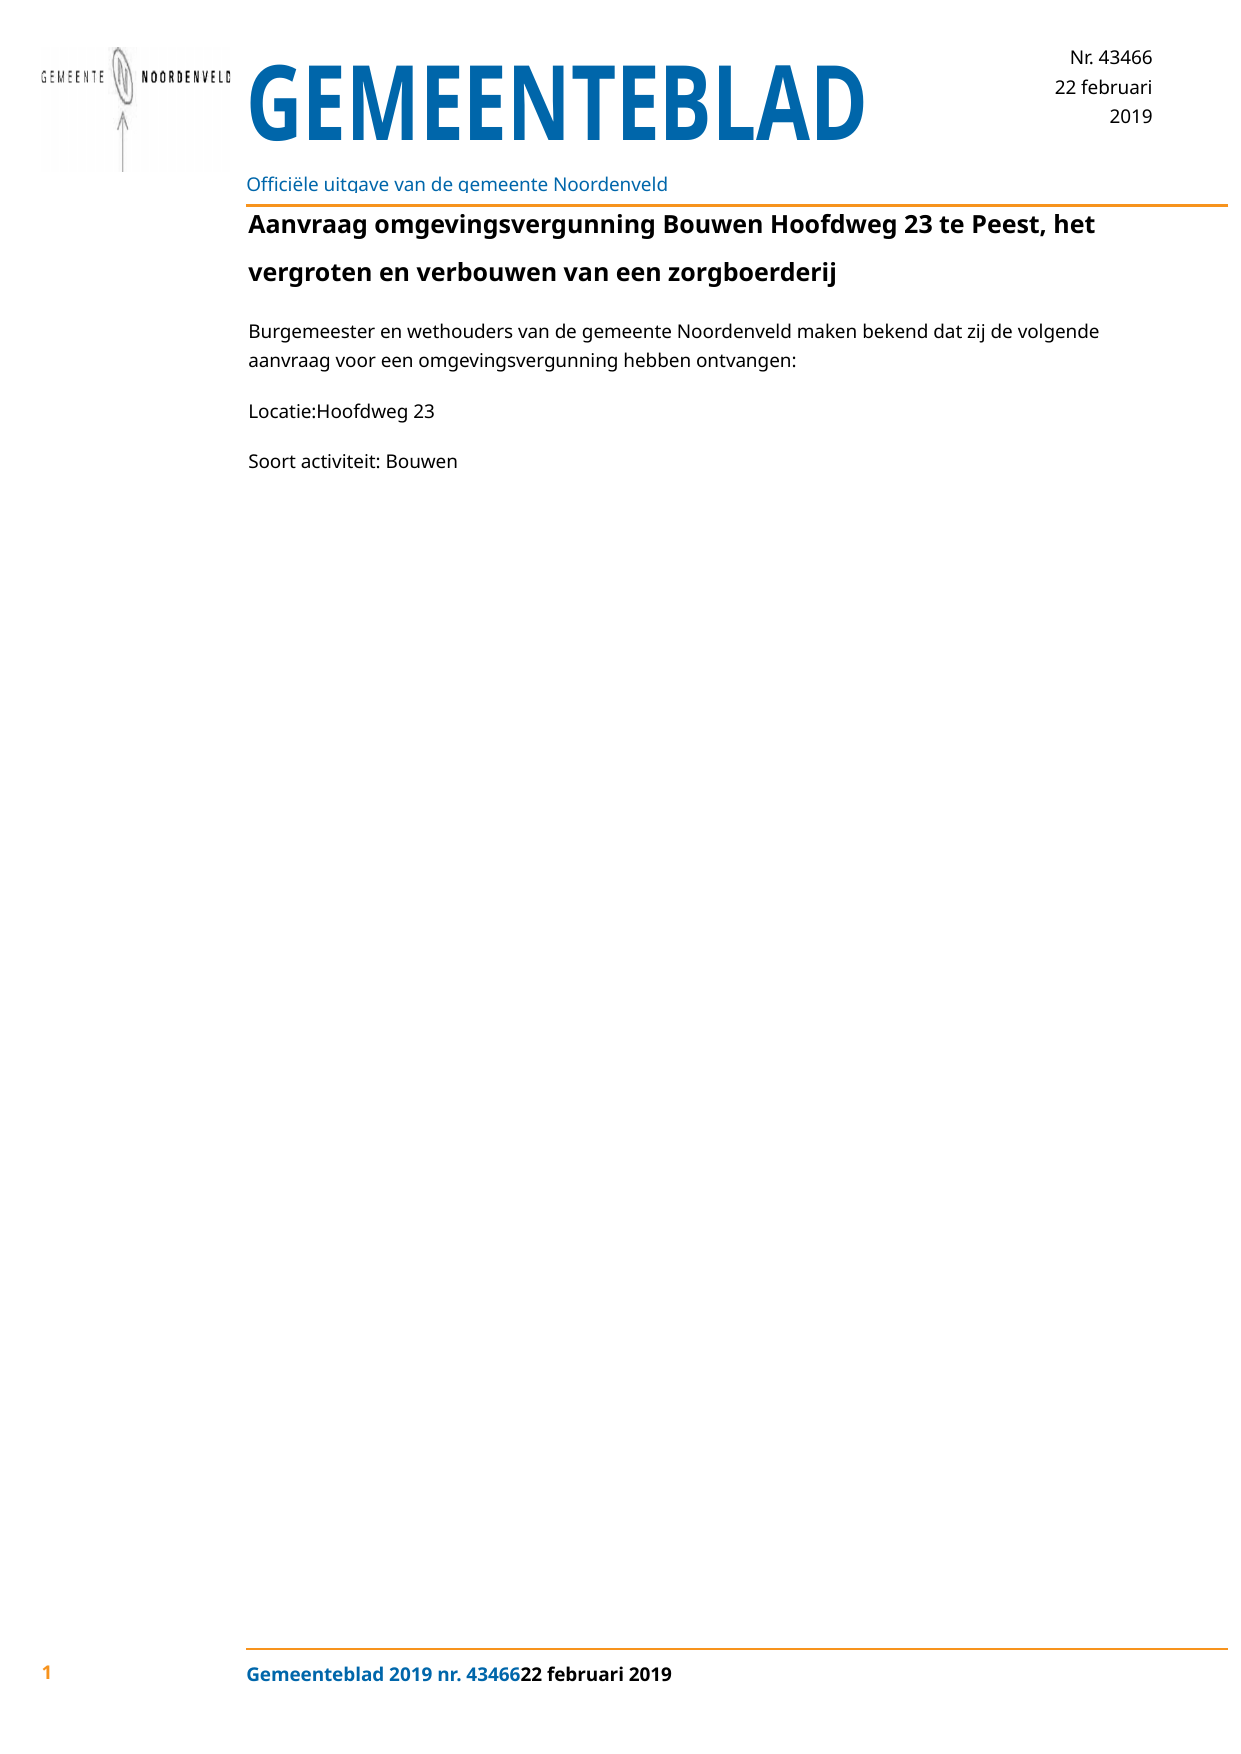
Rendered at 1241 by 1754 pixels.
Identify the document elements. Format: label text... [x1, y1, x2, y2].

text Soort activiteit: Bouwen [248, 448, 1152, 474]
text Burgemeester en wethouders van de gemeente Noordenveld maken bekend dat zij de volgende aanvraag voor een omgevingsvergunning hebben ontvangen: [248, 318, 1152, 373]
text Locatie:Hoofdweg 23 [248, 398, 1152, 424]
picture [41, 47, 231, 172]
text Aanvraag omgevingsvergunning Bouwen Hoofdweg 23 te Peest, het vergroten en verbouwen van een zorgboerderij [248, 207, 1152, 288]
